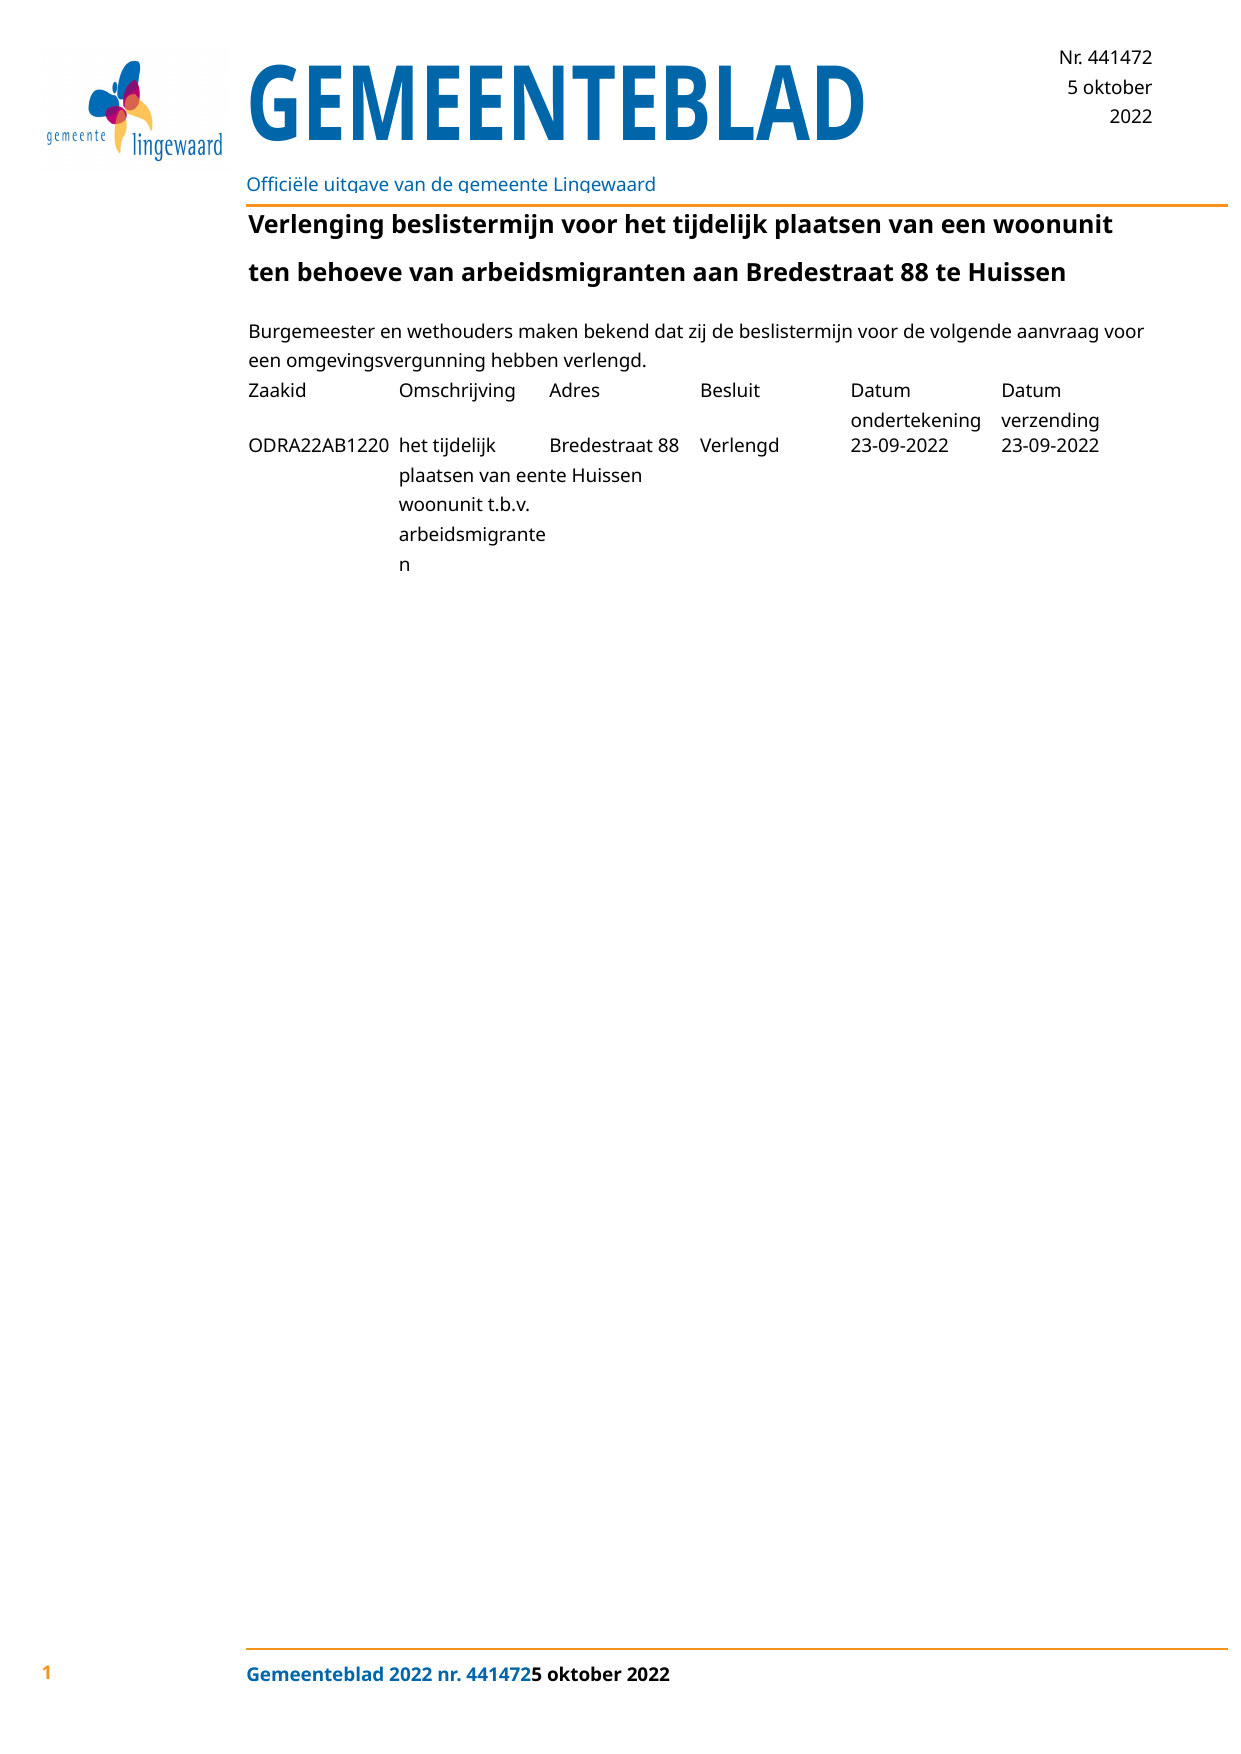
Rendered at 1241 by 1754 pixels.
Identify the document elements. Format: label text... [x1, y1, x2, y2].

table_header Adres [549, 377, 700, 432]
table_header Datum ondertekening [850, 377, 1001, 432]
table_cell Bredestraat 88 te Huissen [549, 433, 700, 577]
table_cell het tijdelijk plaatsen van een woonunit t.b.v. arbeidsmigranten [399, 433, 549, 577]
text Burgemeester en wethouders maken bekend dat zij de beslistermijn voor de volgende aanvraag voor een omgevingsvergunning hebben verlengd. [248, 318, 1152, 373]
table_cell 23-09-2022 [1001, 433, 1152, 577]
picture [41, 47, 231, 172]
table_header Omschrijving [399, 377, 549, 432]
text Verlenging beslistermijn voor het tijdelijk plaatsen van een woonunit ten behoeve van arbeidsmigranten aan Bredestraat 88 te Huissen [248, 207, 1152, 288]
table_header Besluit [700, 377, 850, 432]
table_header Zaakid [248, 377, 398, 432]
table_cell Verlengd [700, 433, 850, 577]
table_cell 23-09-2022 [850, 433, 1001, 577]
table_header Datum verzending [1001, 377, 1152, 432]
table_cell ODRA22AB1220 [248, 433, 398, 577]
